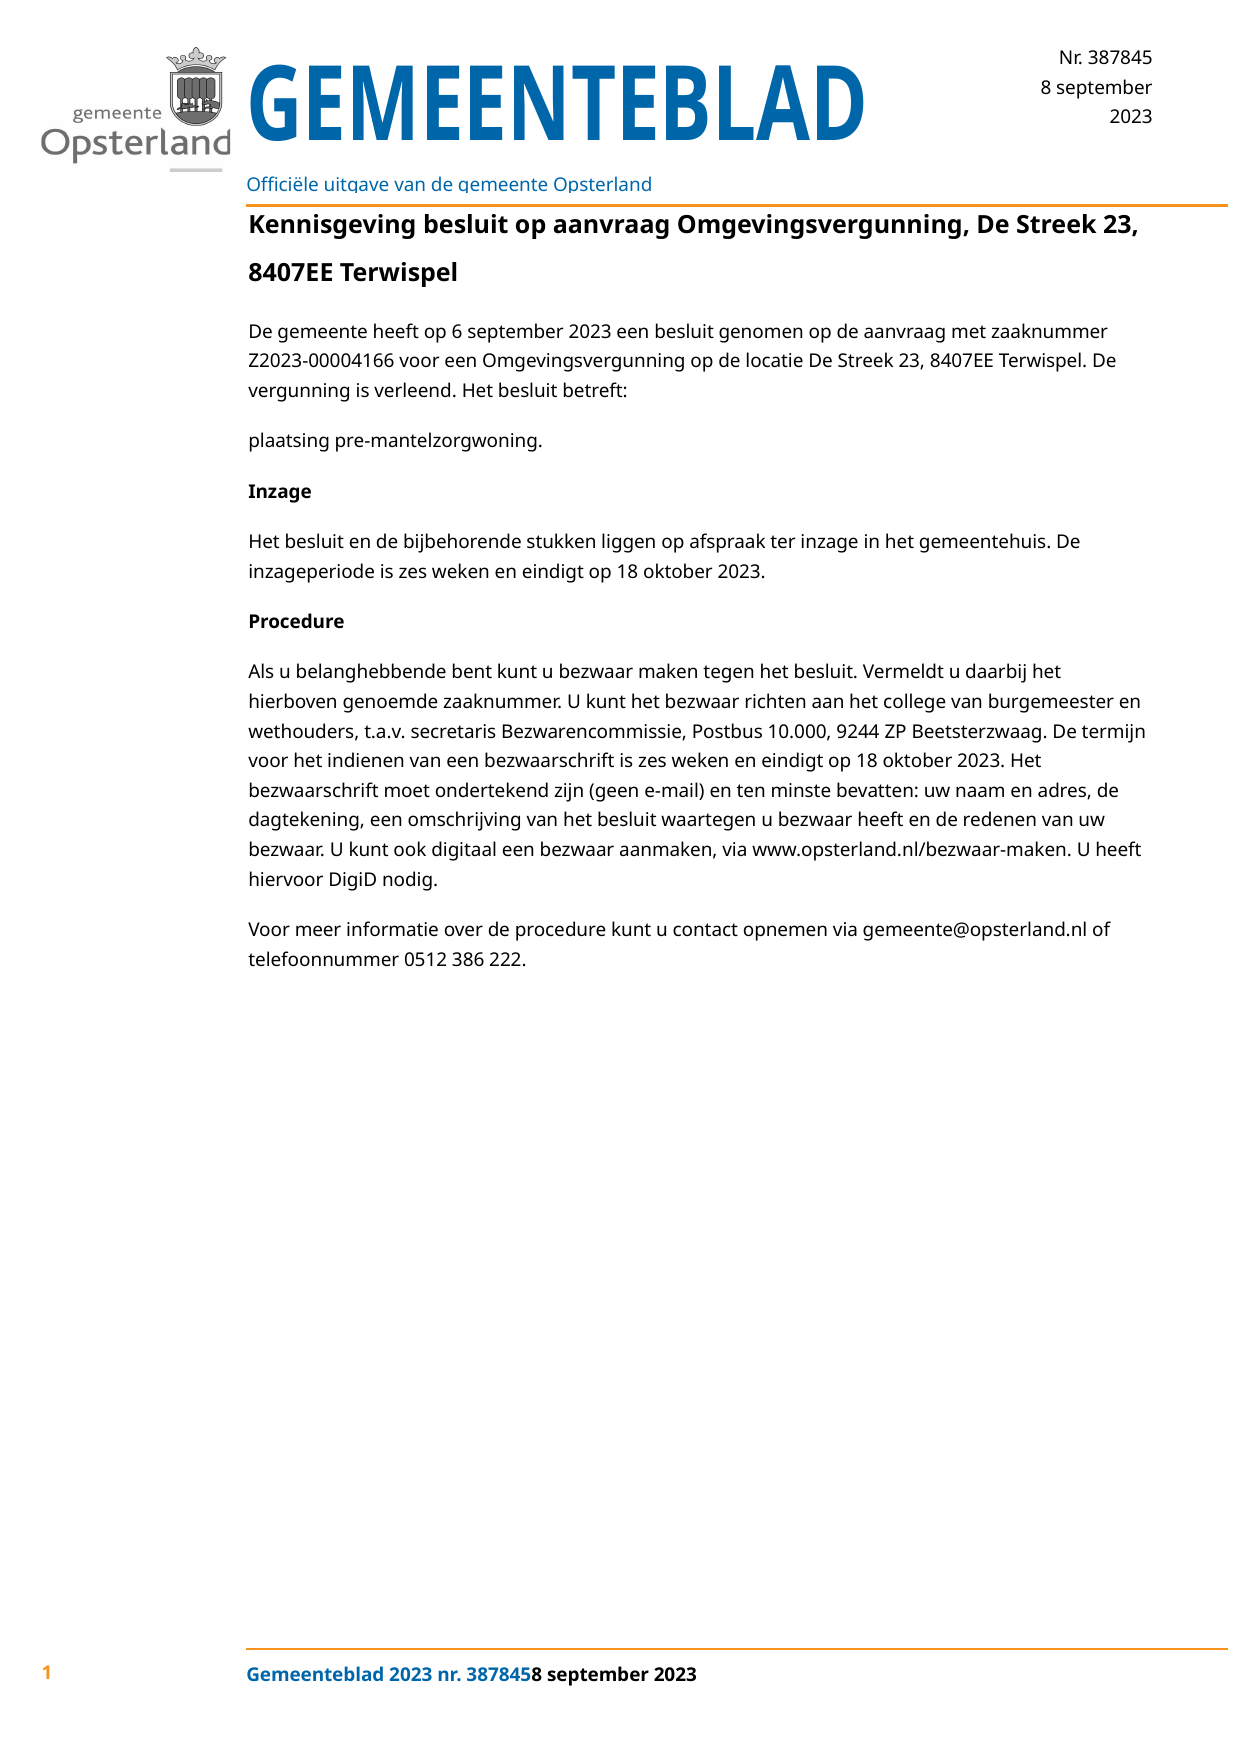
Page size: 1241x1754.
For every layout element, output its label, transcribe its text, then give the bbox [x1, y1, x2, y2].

text plaatsing pre-mantelzorgwoning. [248, 427, 1152, 453]
text Als u belanghebbende bent kunt u bezwaar maken tegen het besluit. Vermeldt u daarbij het hierboven genoemde zaaknummer. U kunt het bezwaar richten aan het college van burgemeester en wethouders, t.a.v. secretaris Bezwarencommissie, Postbus 10.000, 9244 ZP Beetsterzwaag. De termijn voor het indienen van een bezwaarschrift is zes weken en eindigt op 18 oktober 2023. Het bezwaarschrift moet ondertekend zijn (geen e-mail) en ten minste bevatten: uw naam en adres, de dagtekening, een omschrijving van het besluit waartegen u bezwaar heeft en de redenen van uw bezwaar. U kunt ook digitaal een bezwaar aanmaken, via www.opsterland.nl/bezwaar-maken. U heeft hiervoor DigiD nodig. [248, 659, 1152, 892]
text De gemeente heeft op 6 september 2023 een besluit genomen op de aanvraag met zaaknummer Z2023-00004166 voor een Omgevingsvergunning op de locatie De Streek 23, 8407EE Terwispel. De vergunning is verleend. Het besluit betreft: [248, 318, 1152, 403]
picture [41, 47, 231, 172]
text Procedure [248, 608, 1152, 634]
text Het besluit en de bijbehorende stukken liggen op afspraak ter inzage in het gemeentehuis. De inzageperiode is zes weken en eindigt op 18 oktober 2023. [248, 528, 1152, 584]
text Inzage [248, 478, 1152, 504]
text Kennisgeving besluit op aanvraag Omgevingsvergunning, De Streek 23, 8407EE Terwispel [248, 207, 1152, 288]
text Voor meer informatie over de procedure kunt u contact opnemen via gemeente@opsterland.nl of telefoonnummer 0512 386 222. [248, 916, 1152, 972]
